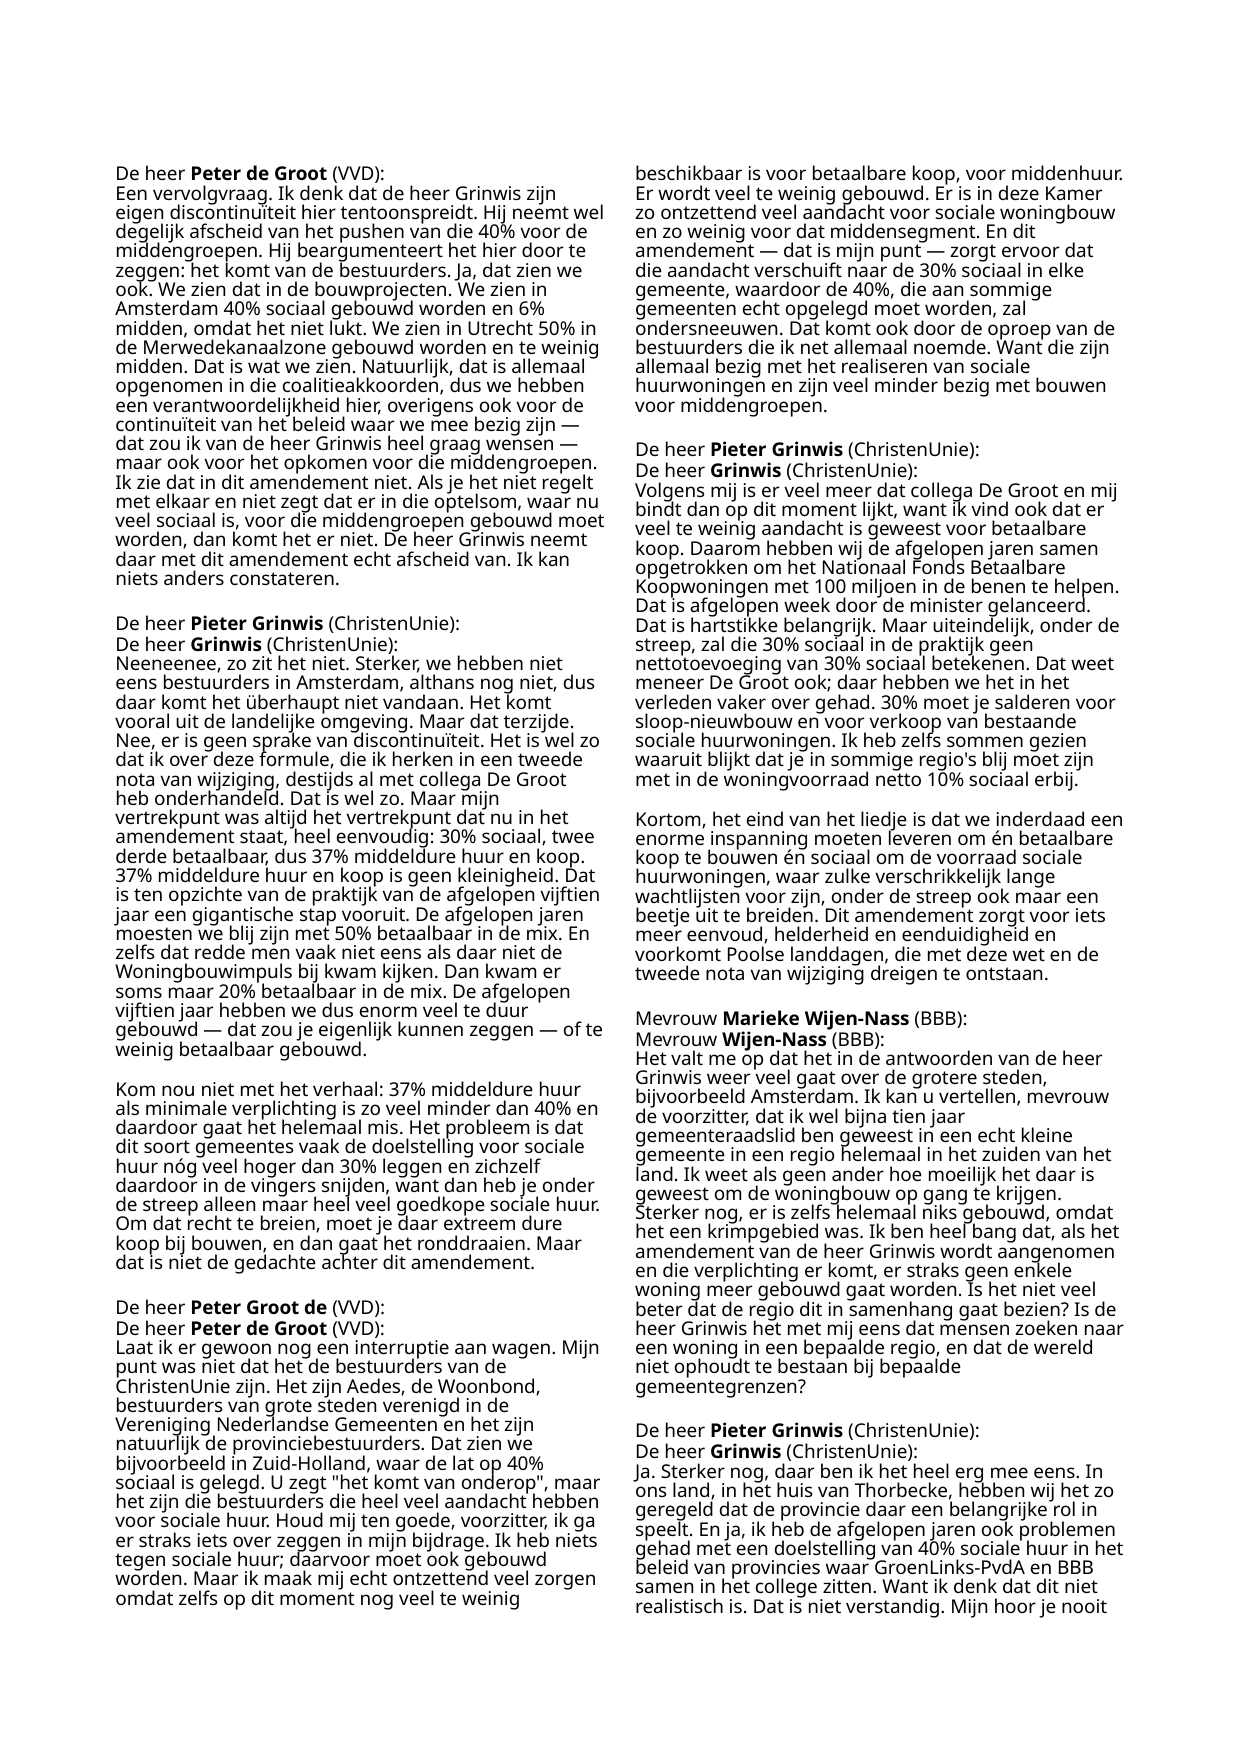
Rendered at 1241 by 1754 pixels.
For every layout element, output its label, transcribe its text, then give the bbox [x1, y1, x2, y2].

text De heer Grinwis (ChristenUnie): [635, 1443, 1125, 1463]
text De heer Grinwis (ChristenUnie): [115, 636, 605, 655]
text De heer Pieter Grinwis (ChristenUnie): [635, 437, 1125, 462]
text Het valt me op dat het in de antwoorden van de heer Grinwis weer veel gaat over de grotere steden, bijvoorbeeld Amsterdam. Ik kan u vertellen, mevrouw de voorzitter, dat ik wel bijna tien jaar gemeenteraadslid ben geweest in een echt kleine gemeente in een regio helemaal in het zuiden van het land. Ik weet als geen ander hoe moeilijk het daar is geweest om de woningbouw op gang te krijgen. Sterker nog, er is zelfs helemaal niks gebouwd, omdat het een krimpgebied was. Ik ben heel bang dat, als het amendement van de heer Grinwis wordt aangenomen en die verplichting er komt, er straks geen enkele woning meer gebouwd gaat worden. Is het niet veel beter dat de regio dit in samenhang gaat bezien? Is de heer Grinwis het met mij eens dat mensen zoeken naar een woning in een bepaalde regio, en dat de wereld niet ophoudt te bestaan bij bepaalde gemeentegrenzen? [635, 1050, 1125, 1397]
text beschikbaar is voor betaalbare koop, voor middenhuur. Er wordt veel te weinig gebouwd. Er is in deze Kamer zo ontzettend veel aandacht voor sociale woningbouw en zo weinig voor dat middensegment. En dit amendement — dat is mijn punt — zorgt ervoor dat die aandacht verschuift naar de 30% sociaal in elke gemeente, waardoor de 40%, die aan sommige gemeenten echt opgelegd moet worden, zal ondersneeuwen. Dat komt ook door de oproep van de bestuurders die ik net allemaal noemde. Want die zijn allemaal bezig met het realiseren van sociale huurwoningen en zijn veel minder bezig met bouwen voor middengroepen. [635, 165, 1125, 416]
text Kortom, het eind van het liedje is dat we inderdaad een enorme inspanning moeten leveren om én betaalbare koop te bouwen én sociaal om de voorraad sociale huurwoningen, waar zulke verschrikkelijk lange wachtlijsten voor zijn, onder de streep ook maar een beetje uit te breiden. Dit amendement zorgt voor iets meer eenvoud, helderheid en eenduidigheid en voorkomt Poolse landdagen, die met deze wet en de tweede nota van wijziging dreigen te ontstaan. [635, 811, 1125, 984]
text Ja. Sterker nog, daar ben ik het heel erg mee eens. In ons land, in het huis van Thorbecke, hebben wij het zo geregeld dat de provincie daar een belangrijke rol in speelt. En ja, ik heb de afgelopen jaren ook problemen gehad met een doelstelling van 40% sociale huur in het beleid van provincies waar GroenLinks-PvdA en BBB samen in het college zitten. Want ik denk dat dit niet realistisch is. Dat is niet verstandig. Mijn hoor je nooit [635, 1463, 1125, 1617]
text De heer Peter de Groot (VVD): [115, 165, 605, 184]
text De heer Pieter Grinwis (ChristenUnie): [115, 610, 605, 636]
text De heer Pieter Grinwis (ChristenUnie): [635, 1418, 1125, 1443]
text Volgens mij is er veel meer dat collega De Groot en mij bindt dan op dit moment lijkt, want ik vind ook dat er veel te weinig aandacht is geweest voor betaalbare koop. Daarom hebben wij de afgelopen jaren samen opgetrokken om het Nationaal Fonds Betaalbare Koopwoningen met 100 miljoen in de benen te helpen. Dat is afgelopen week door de minister gelanceerd. Dat is hartstikke belangrijk. Maar uiteindelijk, onder de streep, zal die 30% sociaal in de praktijk geen nettotoevoeging van 30% sociaal betekenen. Dat weet meneer De Groot ook; daar hebben we het in het verleden vaker over gehad. 30% moet je salderen voor sloop-nieuwbouw en voor verkoop van bestaande sociale huurwoningen. Ik heb zelfs sommen gezien waaruit blijkt dat je in sommige regio's blij moet zijn met in de woningvoorraad netto 10% sociaal erbij. [635, 482, 1125, 790]
text Neeneenee, zo zit het niet. Sterker, we hebben niet eens bestuurders in Amsterdam, althans nog niet, dus daar komt het überhaupt niet vandaan. Het komt vooral uit de landelijke omgeving. Maar dat terzijde. Nee, er is geen sprake van discontinuïteit. Het is wel zo dat ik over deze formule, die ik herken in een tweede nota van wijziging, destijds al met collega De Groot heb onderhandeld. Dat is wel zo. Maar mijn vertrekpunt was altijd het vertrekpunt dat nu in het amendement staat, heel eenvoudig: 30% sociaal, twee derde betaalbaar, dus 37% middeldure huur en koop. 37% middeldure huur en koop is geen kleinigheid. Dat is ten opzichte van de praktijk van de afgelopen vijftien jaar een gigantische stap vooruit. De afgelopen jaren moesten we blij zijn met 50% betaalbaar in de mix. En zelfs dat redde men vaak niet eens als daar niet de Woningbouwimpuls bij kwam kijken. Dan kwam er soms maar 20% betaalbaar in de mix. De afgelopen vijftien jaar hebben we dus enorm veel te duur gebouwd — dat zou je eigenlijk kunnen zeggen — of te weinig betaalbaar gebouwd. [115, 655, 605, 1060]
text De heer Grinwis (ChristenUnie): [635, 462, 1125, 482]
text De heer Peter de Groot (VVD): [115, 1320, 605, 1339]
text Mevrouw Marieke Wijen-Nass (BBB): [635, 1005, 1125, 1031]
text Een vervolgvraag. Ik denk dat de heer Grinwis zijn eigen discontinuïteit hier tentoonspreidt. Hij neemt wel degelijk afscheid van het pushen van die 40% voor de middengroepen. Hij beargumenteert het hier door te zeggen: het komt van de bestuurders. Ja, dat zien we ook. We zien dat in de bouwprojecten. We zien in Amsterdam 40% sociaal gebouwd worden en 6% midden, omdat het niet lukt. We zien in Utrecht 50% in de Merwedekanaalzone gebouwd worden en te weinig midden. Dat is wat we zien. Natuurlijk, dat is allemaal opgenomen in die coalitieakkoorden, dus we hebben een verantwoordelijkheid hier, overigens ook voor de continuïteit van het beleid waar we mee bezig zijn — dat zou ik van de heer Grinwis heel graag wensen — maar ook voor het opkomen voor die middengroepen. Ik zie dat in dit amendement niet. Als je het niet regelt met elkaar en niet zegt dat er in die optelsom, waar nu veel sociaal is, voor die middengroepen gebouwd moet worden, dan komt het er niet. De heer Grinwis neemt daar met dit amendement echt afscheid van. Ik kan niets anders constateren. [115, 184, 605, 589]
text De heer Peter Groot de (VVD): [115, 1294, 605, 1320]
text Laat ik er gewoon nog een interruptie aan wagen. Mijn punt was niet dat het de bestuurders van de ChristenUnie zijn. Het zijn Aedes, de Woonbond, bestuurders van grote steden verenigd in de Vereniging Nederlandse Gemeenten en het zijn natuurlijk de provinciebestuurders. Dat zien we bijvoorbeeld in Zuid-Holland, waar de lat op 40% sociaal is gelegd. U zegt "het komt van onderop", maar het zijn die bestuurders die heel veel aandacht hebben voor sociale huur. Houd mij ten goede, voorzitter, ik ga er straks iets over zeggen in mijn bijdrage. Ik heb niets tegen sociale huur; daarvoor moet ook gebouwd worden. Maar ik maak mij echt ontzettend veel zorgen omdat zelfs op dit moment nog veel te weinig [115, 1339, 605, 1609]
text Kom nou niet met het verhaal: 37% middeldure huur als minimale verplichting is zo veel minder dan 40% en daardoor gaat het helemaal mis. Het probleem is dat dit soort gemeentes vaak de doelstelling voor sociale huur nóg veel hoger dan 30% leggen en zichzelf daardoor in de vingers snijden, want dan heb je onder de streep alleen maar heel veel goedkope sociale huur. Om dat recht te breien, moet je daar extreem dure koop bij bouwen, en dan gaat het ronddraaien. Maar dat is niet de gedachte achter dit amendement. [115, 1081, 605, 1273]
text Mevrouw Wijen-Nass (BBB): [635, 1031, 1125, 1050]
